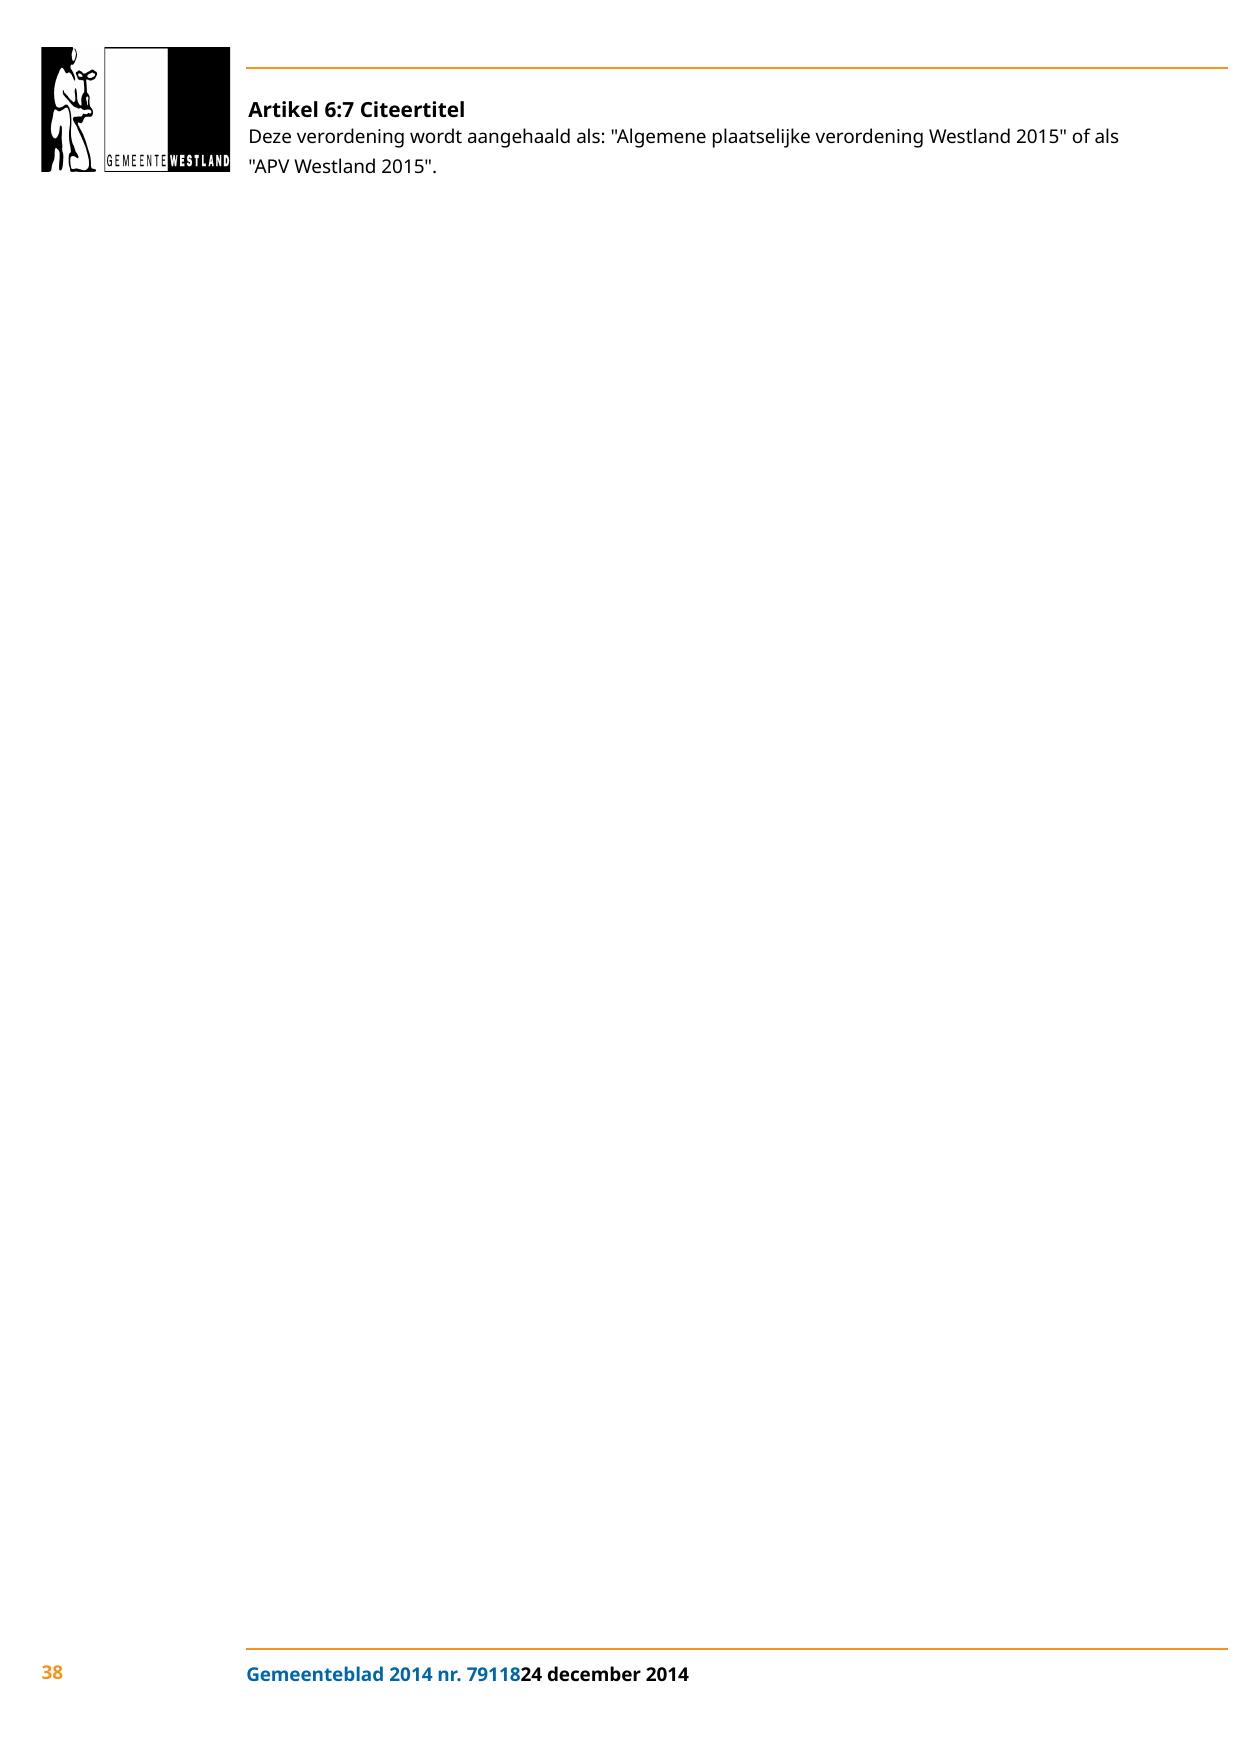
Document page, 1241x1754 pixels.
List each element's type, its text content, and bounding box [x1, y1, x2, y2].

text Artikel 6:7 Citeertitel [248, 95, 1152, 123]
text Deze verordening wordt aangehaald als: "Algemene plaatselijke verordening Westland 2015" of als "APV Westland 2015". [248, 123, 1152, 178]
picture [41, 47, 231, 172]
